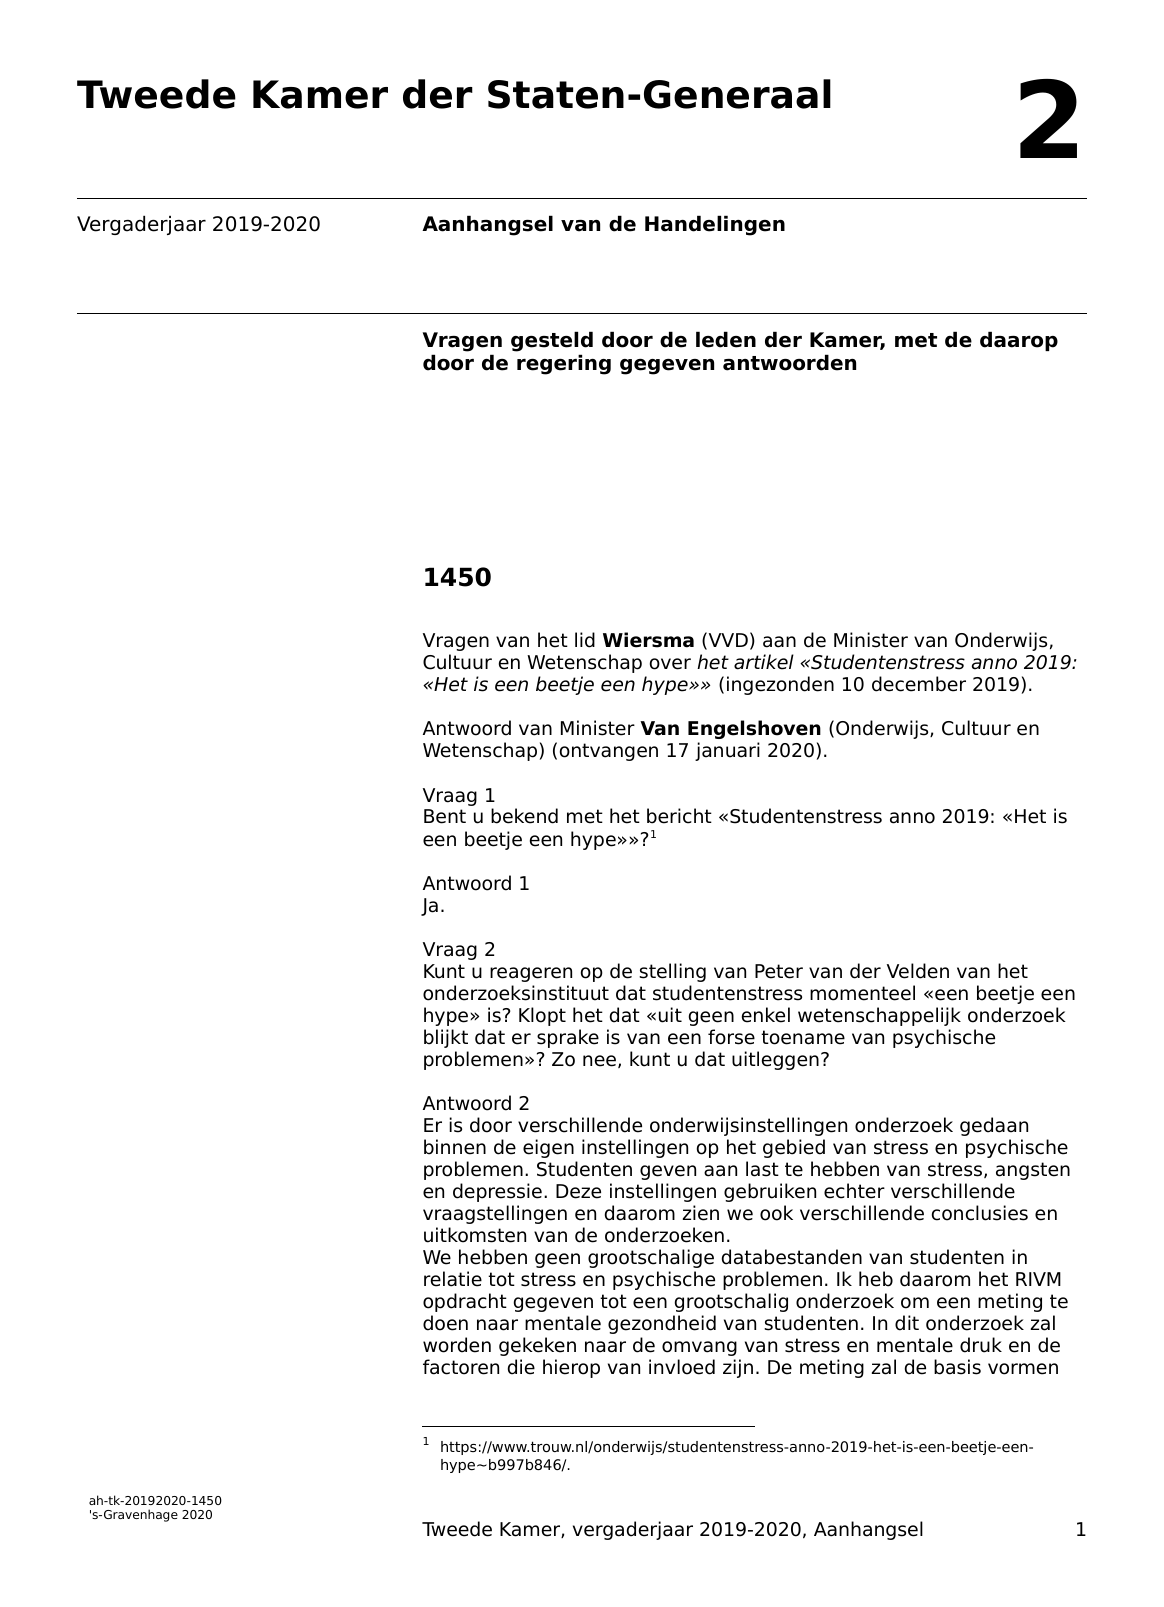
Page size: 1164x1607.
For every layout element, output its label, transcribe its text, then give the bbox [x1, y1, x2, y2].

table_cell Aanhangsel van de Handelingen [422, 199, 1087, 313]
table_cell Vragen gesteld door de leden der Kamer, met de daarop door de regering gegeven antwoorden [422, 314, 1087, 375]
text https://www.trouw.nl/onderwijs/studentenstress-anno-2019-het-is-een-beetje-een-hype~b997b846/. [422, 1435, 1087, 1474]
text Antwoord 1 [422, 873, 1087, 894]
text Er is door verschillende onderwijsinstellingen onderzoek gedaan binnen de eigen instellingen op het gebied van stress en psychische problemen. Studenten geven aan last te hebben van stress, angsten en depressie. Deze instellingen gebruiken echter verschillende vraagstellingen en daarom zien we ook verschillende conclusies en uitkomsten van de onderzoeken. [422, 1115, 1087, 1247]
text Vragen van het lid Wiersma (VVD) aan de Minister van Onderwijs, Cultuur en Wetenschap over het artikel «Studentenstress anno 2019: «Het is een beetje een hype»» (ingezonden 10 december 2019). [422, 630, 1087, 696]
text Antwoord 2 [422, 1093, 1087, 1115]
text 1450 [422, 563, 1087, 592]
text Antwoord van Minister Van Engelshoven (Onderwijs, Cultuur en Wetenschap) (ontvangen 17 januari 2020). [422, 718, 1087, 762]
text Vraag 2 [422, 939, 1087, 961]
text 's-Gravenhage 2020 [88, 1508, 323, 1522]
text We hebben geen grootschalige databestanden van studenten in relatie tot stress en psychische problemen. Ik heb daarom het RIVM opdracht gegeven tot een grootschalig onderzoek om een meting te doen naar mentale gezondheid van studenten. In dit onderzoek zal worden gekeken naar de omvang van stress en mentale druk en de factoren die hierop van invloed zijn. De meting zal de basis vormen [422, 1247, 1087, 1378]
table_cell Vergaderjaar 2019-2020 [77, 199, 422, 313]
table_cell [77, 314, 422, 375]
table_header 2 [886, 59, 1087, 198]
table_header Tweede Kamer der Staten-Generaal [77, 59, 886, 198]
text ah-tk-20192020-1450 [88, 1494, 323, 1508]
text Bent u bekend met het bericht «Studentenstress anno 2019: «Het is een beetje een hype»»? [422, 806, 1087, 850]
text Ja. [422, 894, 1087, 917]
text Vraag 1 [422, 784, 1087, 806]
text Kunt u reageren op de stelling van Peter van der Velden van het onderzoeksinstituut dat studentenstress momenteel «een beetje een hype» is? Klopt het dat «uit geen enkel wetenschappelijk onderzoek blijkt dat er sprake is van een forse toename van psychische problemen»? Zo nee, kunt u dat uitleggen? [422, 961, 1087, 1071]
